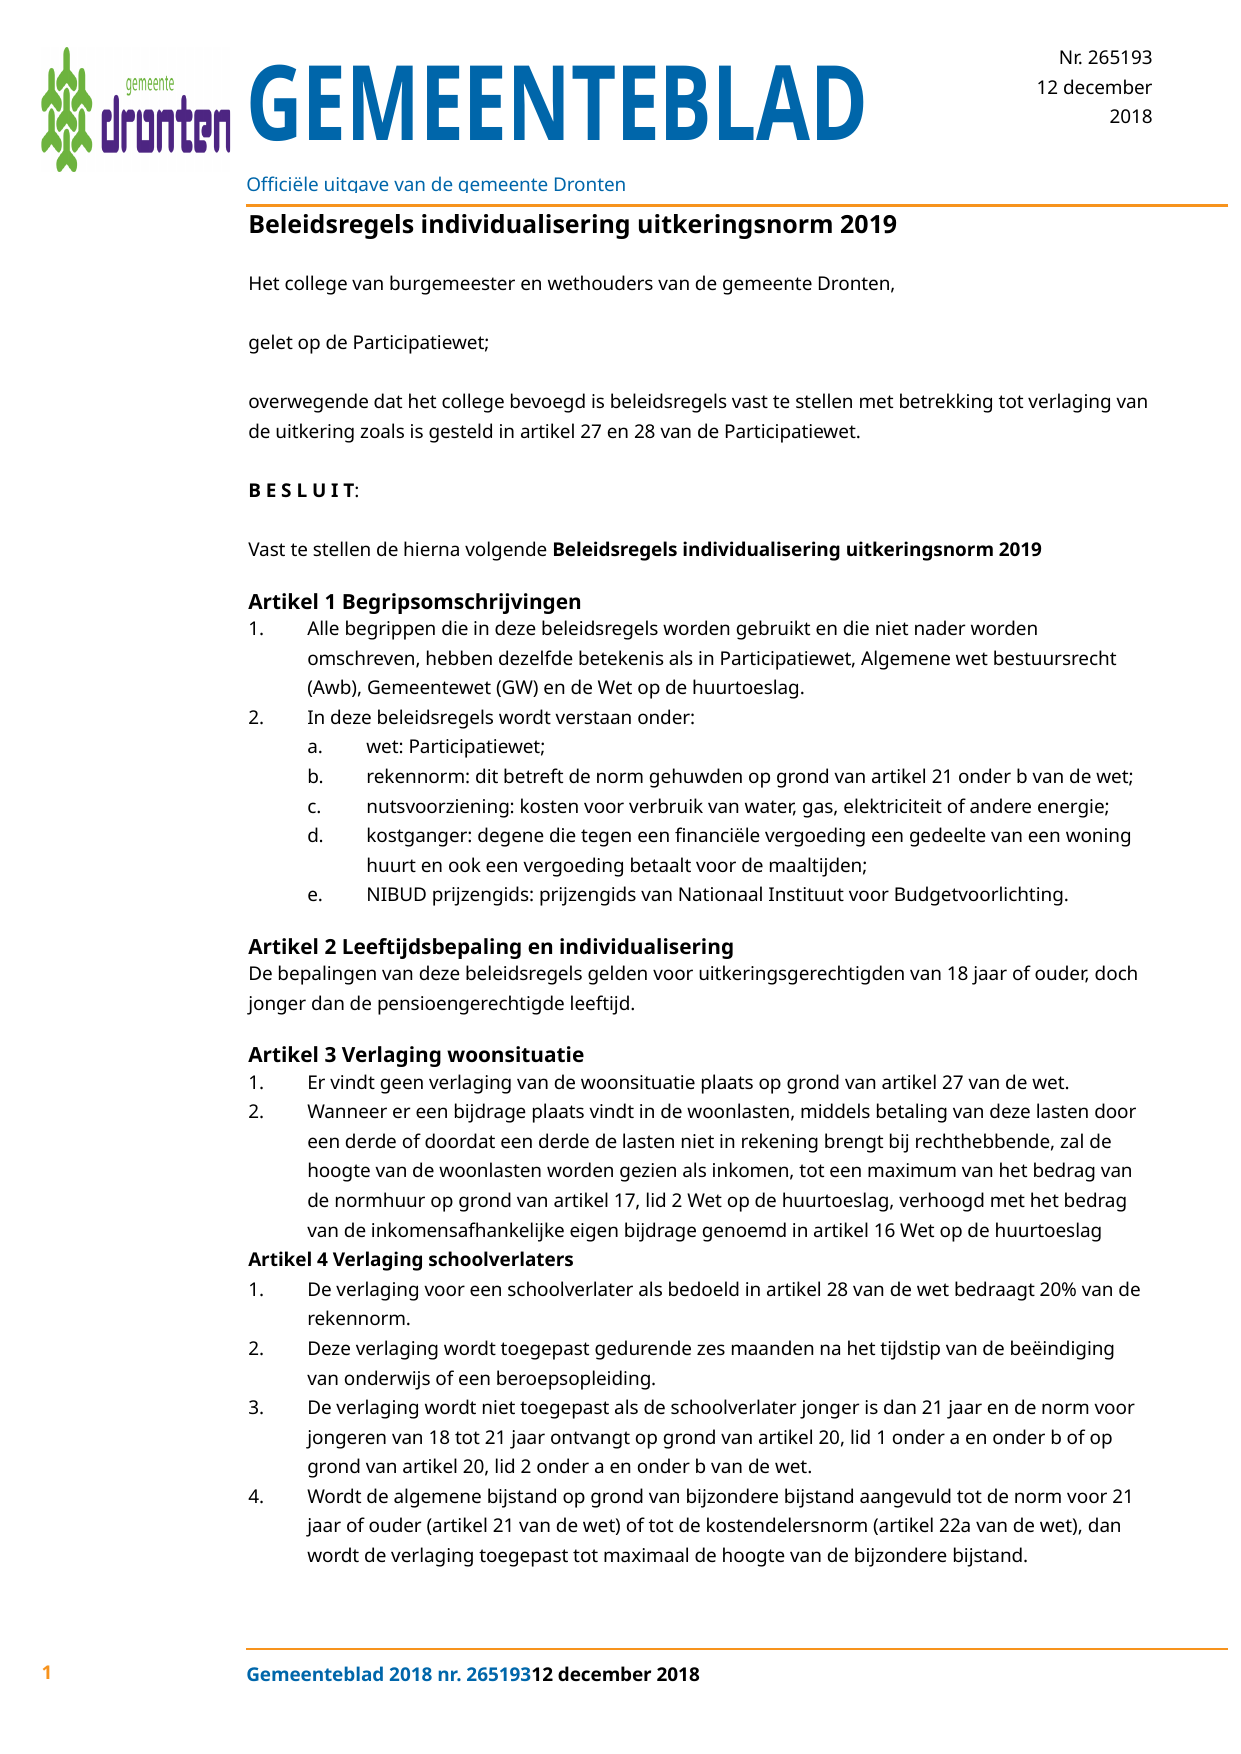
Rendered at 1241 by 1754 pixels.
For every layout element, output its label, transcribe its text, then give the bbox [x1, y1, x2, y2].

list rekennorm: dit betreft de norm gehuwden op grond van artikel 21 onder b van de wet; [307, 763, 1152, 789]
list wet: Participatiewet; [307, 734, 1152, 759]
list Alle begrippen die in deze beleidsregels worden gebruikt en die niet nader worden omschreven, hebben dezelfde betekenis als in Participatiewet, Algemene wet bestuursrecht (Awb), Gemeentewet (GW) en de Wet op de huurtoeslag. [248, 615, 1152, 700]
list NIBUD prijzengids: prijzengids van Nationaal Instituut voor Budgetvoorlichting. [307, 882, 1152, 907]
text overwegende dat het college bevoegd is beleidsregels vast te stellen met betrekking tot verlaging van de uitkering zoals is gesteld in artikel 27 en 28 van de Participatiewet. [248, 389, 1152, 444]
list De verlaging wordt niet toegepast als de schoolverlater jonger is dan 21 jaar en de norm voor jongeren van 18 tot 21 jaar ontvangt op grond van artikel 20, lid 1 onder a en onder b of op grond van artikel 20, lid 2 onder a en onder b van de wet. [248, 1394, 1152, 1479]
text De bepalingen van deze beleidsregels gelden voor uitkeringsgerechtigden van 18 jaar of ouder, doch jonger dan de pensioengerechtigde leeftijd. [248, 961, 1152, 1016]
text B E S L U I T: [248, 477, 1152, 503]
list Wanneer er een bijdrage plaats vindt in de woonlasten, middels betaling van deze lasten door een derde of doordat een derde de lasten niet in rekening brengt bij rechthebbende, zal de hoogte van de woonlasten worden gezien als inkomen, tot een maximum van het bedrag van de normhuur op grond van artikel 17, lid 2 Wet op de huurtoeslag, verhoogd met het bedrag van de inkomensafhankelijke eigen bijdrage genoemd in artikel 16 Wet op de huurtoeslag [248, 1098, 1152, 1243]
list Er vindt geen verlaging van de woonsituatie plaats op grond van artikel 27 van de wet. [248, 1069, 1152, 1095]
text Het college van burgemeester en wethouders van de gemeente Dronten, [248, 270, 1152, 296]
list Deze verlaging wordt toegepast gedurende zes maanden na het tijdstip van de beëindiging van onderwijs of een beroepsopleiding. [248, 1335, 1152, 1391]
list De verlaging voor een schoolverlater als bedoeld in artikel 28 van de wet bedraagt 20% van de rekennorm. [248, 1276, 1152, 1331]
text Beleidsregels individualisering uitkeringsnorm 2019 [248, 207, 1152, 241]
picture [41, 47, 231, 172]
list In deze beleidsregels wordt verstaan onder: [248, 704, 1152, 730]
text Artikel 2 Leeftijdsbepaling en individualisering [248, 932, 1152, 961]
text Artikel 3 Verlaging woonsituatie [248, 1041, 1152, 1069]
text gelet op de Participatiewet; [248, 329, 1152, 355]
text Artikel 1 Begripsomschrijvingen [248, 587, 1152, 615]
text Artikel 4 Verlaging schoolverlaters [248, 1246, 1152, 1272]
text Vast te stellen de hierna volgende Beleidsregels individualisering uitkeringsnorm 2019 [248, 537, 1152, 562]
list nutsvoorziening: kosten voor verbruik van water, gas, elektriciteit of andere energie; [307, 793, 1152, 819]
list kostganger: degene die tegen een financiële vergoeding een gedeelte van een woning huurt en ook een vergoeding betaalt voor de maaltijden; [307, 822, 1152, 878]
list Wordt de algemene bijstand op grond van bijzondere bijstand aangevuld tot de norm voor 21 jaar of ouder (artikel 21 van de wet) of tot de kostendelersnorm (artikel 22a van de wet), dan wordt de verlaging toegepast tot maximaal de hoogte van de bijzondere bijstand. [248, 1483, 1152, 1568]
